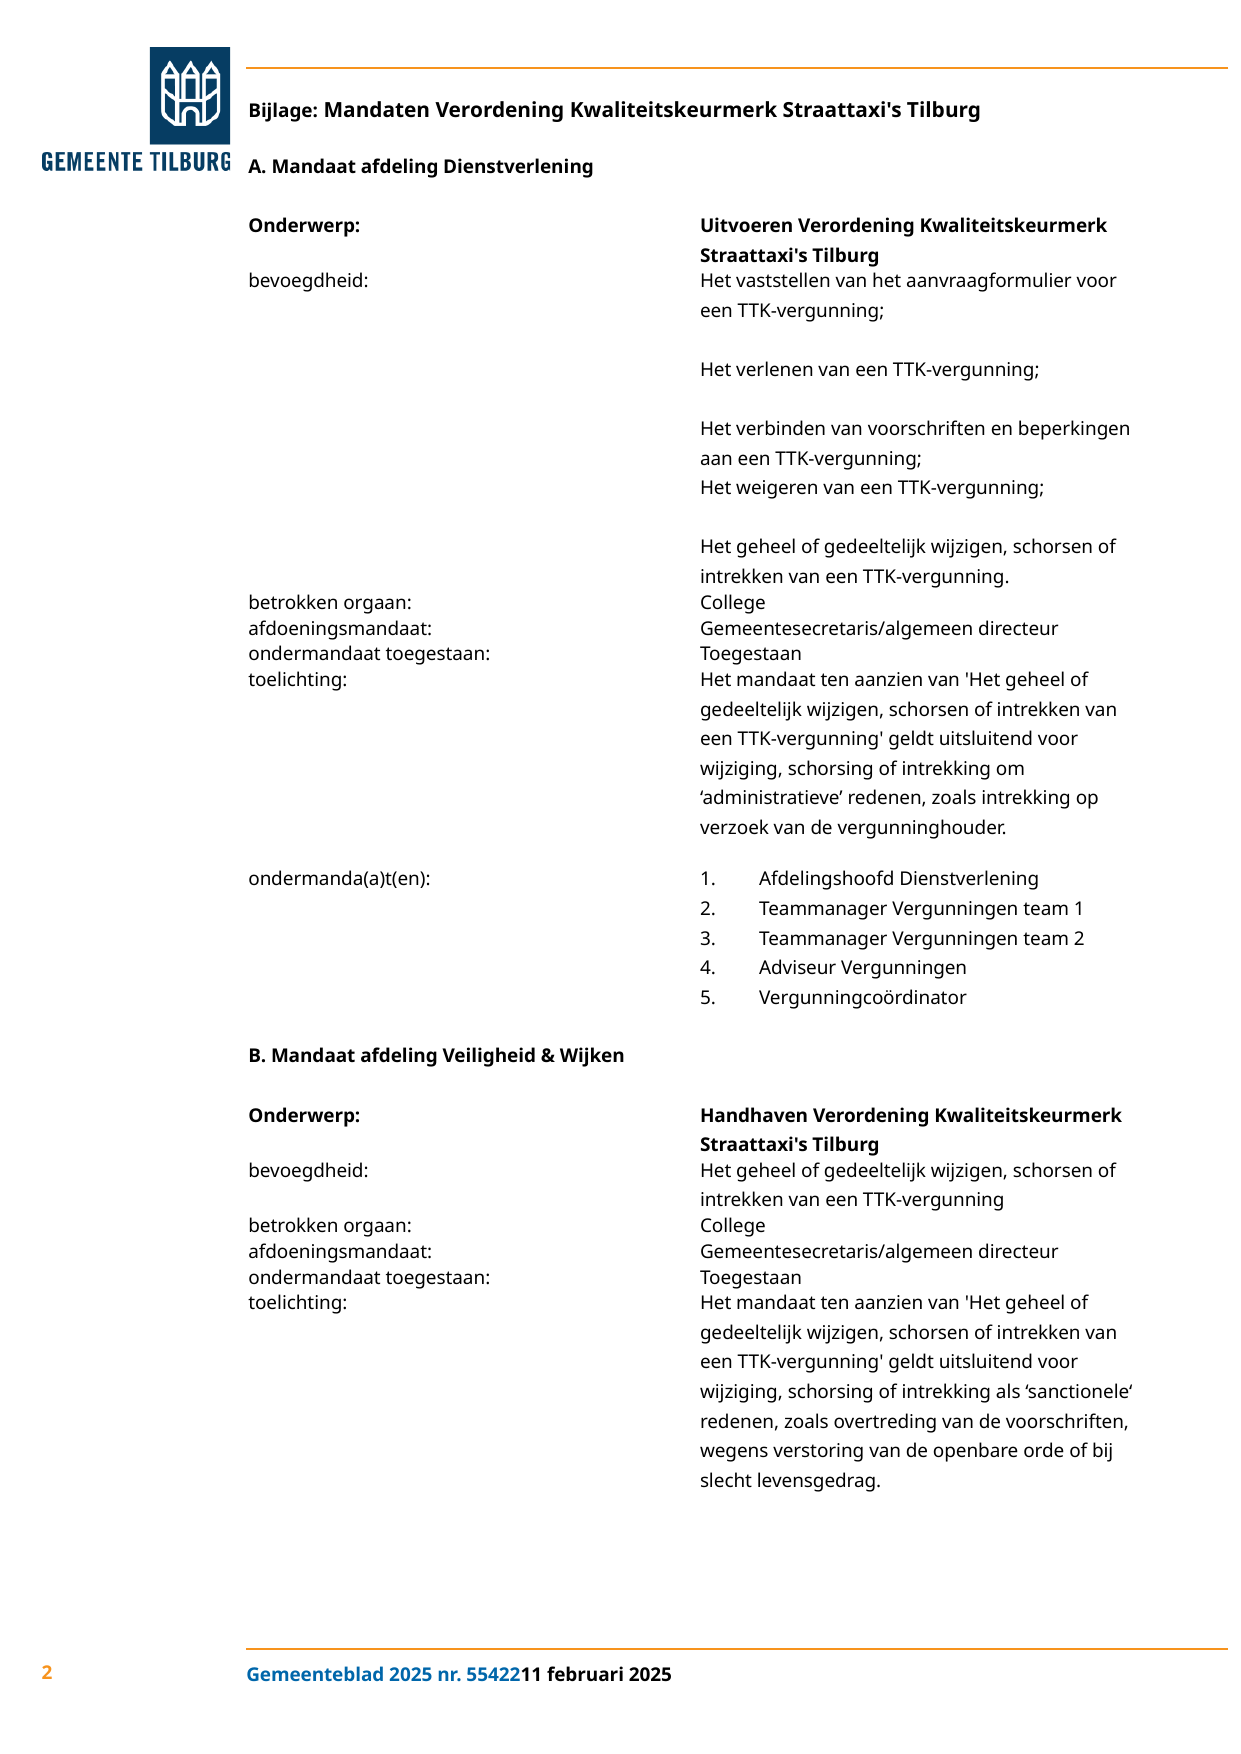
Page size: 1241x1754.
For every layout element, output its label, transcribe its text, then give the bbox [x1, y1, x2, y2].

table_cell College [700, 1213, 1152, 1238]
table_cell bevoegdheid: [248, 1157, 700, 1212]
table_cell bevoegdheid: [248, 268, 700, 589]
table_cell afdoeningsmandaat: [248, 1238, 700, 1264]
picture [41, 47, 231, 172]
table_cell ondermandaat toegestaan: [248, 641, 700, 666]
text B. Mandaat afdeling Veiligheid & Wijken [248, 1042, 1152, 1068]
text Bijlage: Mandaten Verordening Kwaliteitskeurmerk Straattaxi's Tilburg [248, 95, 1152, 123]
table_cell toelichting: [248, 666, 700, 840]
table_header Onderwerp: [248, 212, 700, 267]
table_cell Toegestaan [700, 1264, 1152, 1289]
table_cell ondermandaat toegestaan: [248, 1264, 700, 1289]
table_header Onderwerp: [248, 1102, 700, 1157]
table_cell betrokken orgaan: [248, 1213, 700, 1238]
table_cell [248, 1493, 1152, 1518]
table_cell College [700, 589, 1152, 615]
text A. Mandaat afdeling Dienstverlening [248, 153, 1152, 179]
table_cell Het mandaat ten aanzien van 'Het geheel of gedeeltelijk wijzigen, schorsen of intrekken van een TTK-vergunning' geldt uitsluitend voor wijziging, schorsing of intrekking om ‘administratieve’ redenen, zoals intrekking op verzoek van de vergunninghouder. [700, 666, 1152, 840]
table_cell ondermanda(a)t(en): [248, 866, 700, 1010]
table_cell Het mandaat ten aanzien van 'Het geheel of gedeeltelijk wijzigen, schorsen of intrekken van een TTK-vergunning' geldt uitsluitend voor wijziging, schorsing of intrekking als ‘sanctionele‘ redenen, zoals overtreding van de voorschriften, wegens verstoring van de openbare orde of bij slecht levensgedrag. [700, 1290, 1152, 1493]
table_cell Afdelingshoofd Dienstverlening Teammanager Vergunningen team 1 Teammanager Vergunningen team 2 Adviseur Vergunningen Vergunningcoördinator [700, 866, 1152, 1010]
table_cell Gemeentesecretaris/algemeen directeur [700, 615, 1152, 641]
table_header Uitvoeren Verordening Kwaliteitskeurmerk Straattaxi's Tilburg [700, 212, 1152, 267]
table_cell betrokken orgaan: [248, 589, 700, 615]
table_cell Het vaststellen van het aanvraagformulier voor een TTK-vergunning; Het verlenen van een TTK-vergunning; Het verbinden van voorschriften en beperkingen aan een TTK-vergunning; Het weigeren van een TTK-vergunning; Het geheel of gedeeltelijk wijzigen, schorsen of intrekken van een TTK-vergunning. [700, 268, 1152, 589]
table_header Handhaven Verordening Kwaliteitskeurmerk Straattaxi's Tilburg [700, 1102, 1152, 1157]
table_cell Gemeentesecretaris/algemeen directeur [700, 1238, 1152, 1264]
table_cell afdoeningsmandaat: [248, 615, 700, 641]
table_cell toelichting: [248, 1290, 700, 1493]
table_cell [248, 840, 1152, 866]
table_cell Toegestaan [700, 641, 1152, 666]
table_cell Het geheel of gedeeltelijk wijzigen, schorsen of intrekken van een TTK-vergunning [700, 1157, 1152, 1212]
